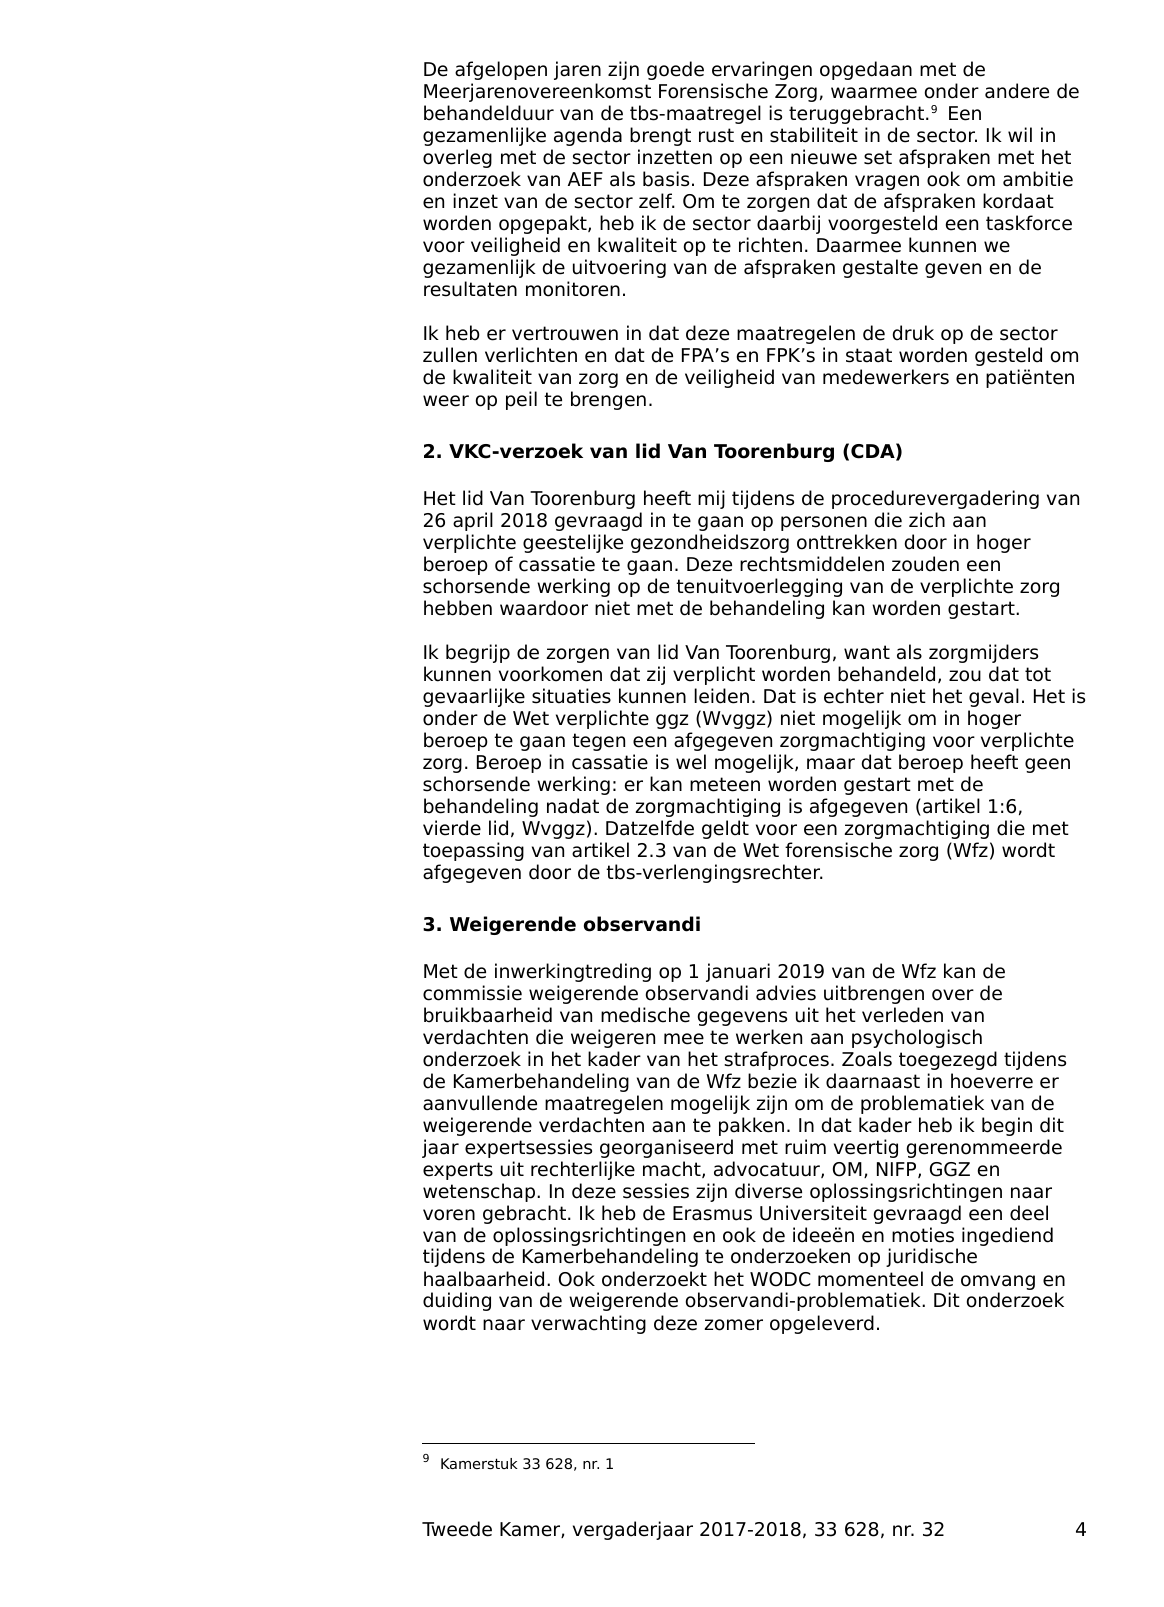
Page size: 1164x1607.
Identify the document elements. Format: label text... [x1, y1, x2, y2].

text Met de inwerkingtreding op 1 januari 2019 van de Wfz kan de commissie weigerende observandi advies uitbrengen over de bruikbaarheid van medische gegevens uit het verleden van verdachten die weigeren mee te werken aan psychologisch onderzoek in het kader van het strafproces. Zoals toegezegd tijdens de Kamerbehandeling van de Wfz bezie ik daarnaast in hoeverre er aanvullende maatregelen mogelijk zijn om de problematiek van de weigerende verdachten aan te pakken. In dat kader heb ik begin dit jaar expertsessies georganiseerd met ruim veertig gerenommeerde experts uit rechterlijke macht, advocatuur, OM, NIFP, GGZ en wetenschap. In deze sessies zijn diverse oplossingsrichtingen naar voren gebracht. Ik heb de Erasmus Universiteit gevraagd een deel van de oplossingsrichtingen en ook de ideeën en moties ingediend tijdens de Kamerbehandeling te onderzoeken op juridische haalbaarheid. Ook onderzoekt het WODC momenteel de omvang en duiding van de weigerende observandi-problematiek. Dit onderzoek wordt naar verwachting deze zomer opgeleverd. [422, 961, 1087, 1334]
subtitle 3. Weigerende observandi [422, 914, 1087, 936]
text De afgelopen jaren zijn goede ervaringen opgedaan met de Meerjarenovereenkomst Forensische Zorg, waarmee onder andere de behandelduur van de tbs-maatregel is teruggebracht. Een gezamenlijke agenda brengt rust en stabiliteit in de sector. Ik wil in overleg met de sector inzetten op een nieuwe set afspraken met het onderzoek van AEF als basis. Deze afspraken vragen ook om ambitie en inzet van de sector zelf. Om te zorgen dat de afspraken kordaat worden opgepakt, heb ik de sector daarbij voorgesteld een taskforce voor veiligheid en kwaliteit op te richten. Daarmee kunnen we gezamenlijk de uitvoering van de afspraken gestalte geven en de resultaten monitoren. [422, 59, 1087, 301]
text Het lid Van Toorenburg heeft mij tijdens de procedurevergadering van 26 april 2018 gevraagd in te gaan op personen die zich aan verplichte geestelijke gezondheidszorg onttrekken door in hoger beroep of cassatie te gaan. Deze rechtsmiddelen zouden een schorsende werking op de tenuitvoerlegging van de verplichte zorg hebben waardoor niet met de behandeling kan worden gestart. [422, 488, 1087, 620]
text Ik heb er vertrouwen in dat deze maatregelen de druk op de sector zullen verlichten en dat de FPA’s en FPK’s in staat worden gesteld om de kwaliteit van zorg en de veiligheid van medewerkers en patiënten weer op peil te brengen. [422, 323, 1087, 411]
text Kamerstuk 33 628, nr. 1 [422, 1452, 1087, 1474]
text Ik begrijp de zorgen van lid Van Toorenburg, want als zorgmijders kunnen voorkomen dat zij verplicht worden behandeld, zou dat tot gevaarlijke situaties kunnen leiden. Dat is echter niet het geval. Het is onder de Wet verplichte ggz (Wvggz) niet mogelijk om in hoger beroep te gaan tegen een afgegeven zorgmachtiging voor verplichte zorg. Beroep in cassatie is wel mogelijk, maar dat beroep heeft geen schorsende werking: er kan meteen worden gestart met de behandeling nadat de zorgmachtiging is afgegeven (artikel 1:6, vierde lid, Wvggz). Datzelfde geldt voor een zorgmachtiging die met toepassing van artikel 2.3 van de Wet forensische zorg (Wfz) wordt afgegeven door de tbs-verlengingsrechter. [422, 642, 1087, 884]
subtitle 2. VKC-verzoek van lid Van Toorenburg (CDA) [422, 441, 1087, 463]
